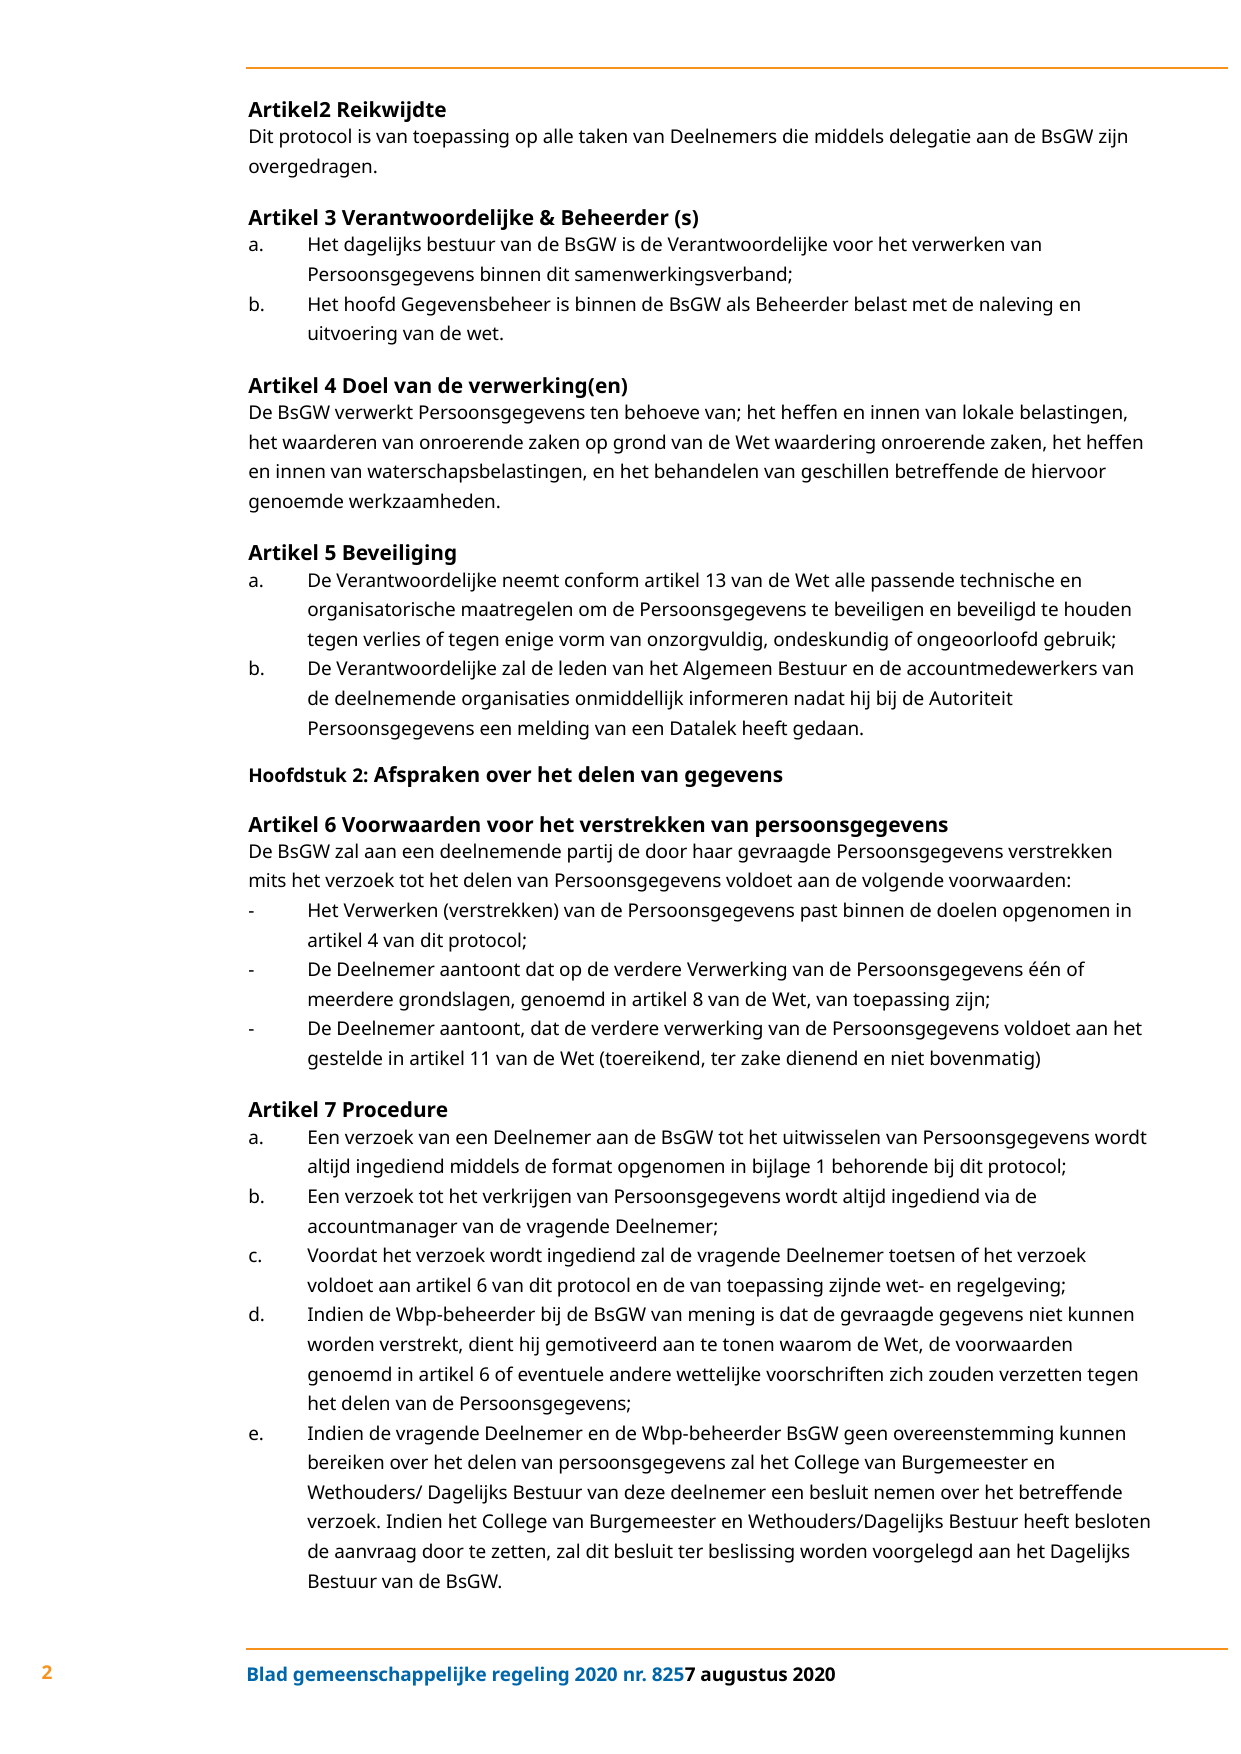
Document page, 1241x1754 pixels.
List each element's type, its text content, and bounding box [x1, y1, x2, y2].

list Voordat het verzoek wordt ingediend zal de vragende Deelnemer toetsen of het verzoek voldoet aan artikel 6 van dit protocol en de van toepassing zijnde wet- en regelgeving; [248, 1242, 1152, 1298]
text Artikel 5 Beveiliging [248, 538, 1152, 567]
list De Deelnemer aantoont, dat de verdere verwerking van de Persoonsgegevens voldoet aan het gestelde in artikel 11 van de Wet (toereikend, ter zake dienend en niet bovenmatig) [248, 1016, 1152, 1071]
list De Verantwoordelijke zal de leden van het Algemeen Bestuur en de accountmedewerkers van de deelnemende organisaties onmiddellijk informeren nadat hij bij de Autoriteit Persoonsgegevens een melding van een Datalek heeft gedaan. [248, 656, 1152, 741]
text Artikel 6 Voorwaarden voor het verstrekken van persoonsgegevens [248, 810, 1152, 838]
text Hoofdstuk 2: Afspraken over het delen van gegevens [248, 760, 1152, 789]
list De Deelnemer aantoont dat op de verdere Verwerking van de Persoonsgegevens één of meerdere grondslagen, genoemd in artikel 8 van de Wet, van toepassing zijn; [248, 956, 1152, 1012]
text Dit protocol is van toepassing op alle taken van Deelnemers die middels delegatie aan de BsGW zijn overgedragen. [248, 123, 1152, 178]
list Het Verwerken (verstrekken) van de Persoonsgegevens past binnen de doelen opgenomen in artikel 4 van dit protocol; [248, 897, 1152, 953]
text De BsGW zal aan een deelnemende partij de door haar gevraagde Persoonsgegevens verstrekken mits het verzoek tot het delen van Persoonsgegevens voldoet aan de volgende voorwaarden: [248, 838, 1152, 893]
text Artikel 7 Procedure [248, 1096, 1152, 1124]
list Indien de Wbp-beheerder bij de BsGW van mening is dat de gevraagde gegevens niet kunnen worden verstrekt, dient hij gemotiveerd aan te tonen waarom de Wet, de voorwaarden genoemd in artikel 6 of eventuele andere wettelijke voorschriften zich zouden verzetten tegen het delen van de Persoonsgegevens; [248, 1302, 1152, 1416]
text Artikel2 Reikwijdte [248, 95, 1152, 123]
list De Verantwoordelijke neemt conform artikel 13 van de Wet alle passende technische en organisatorische maatregelen om de Persoonsgegevens te beveiligen en beveiligd te houden tegen verlies of tegen enige vorm van onzorgvuldig, ondeskundig of ongeoorloofd gebruik; [248, 567, 1152, 652]
picture [41, 47, 231, 172]
text Artikel 4 Doel van de verwerking(en) [248, 371, 1152, 399]
list Een verzoek van een Deelnemer aan de BsGW tot het uitwisselen van Persoonsgegevens wordt altijd ingediend middels de format opgenomen in bijlage 1 behorende bij dit protocol; [248, 1124, 1152, 1179]
text Artikel 3 Verantwoordelijke & Beheerder (s) [248, 203, 1152, 232]
list Een verzoek tot het verkrijgen van Persoonsgegevens wordt altijd ingediend via de accountmanager van de vragende Deelnemer; [248, 1183, 1152, 1238]
text De BsGW verwerkt Persoonsgegevens ten behoeve van; het heffen en innen van lokale belastingen, het waarderen van onroerende zaken op grond van de Wet waardering onroerende zaken, het heffen en innen van waterschapsbelastingen, en het behandelen van geschillen betreffende de hiervoor genoemde werkzaamheden. [248, 399, 1152, 514]
list Het dagelijks bestuur van de BsGW is de Verantwoordelijke voor het verwerken van Persoonsgegevens binnen dit samenwerkingsverband; [248, 232, 1152, 287]
list Het hoofd Gegevensbeheer is binnen de BsGW als Beheerder belast met de naleving en uitvoering van de wet. [248, 291, 1152, 346]
list Indien de vragende Deelnemer en de Wbp-beheerder BsGW geen overeenstemming kunnen bereiken over het delen van persoonsgegevens zal het College van Burgemeester en Wethouders/ Dagelijks Bestuur van deze deelnemer een besluit nemen over het betreffende verzoek. Indien het College van Burgemeester en Wethouders/Dagelijks Bestuur heeft besloten de aanvraag door te zetten, zal dit besluit ter beslissing worden voorgelegd aan het Dagelijks Bestuur van de BsGW. [248, 1420, 1152, 1593]
